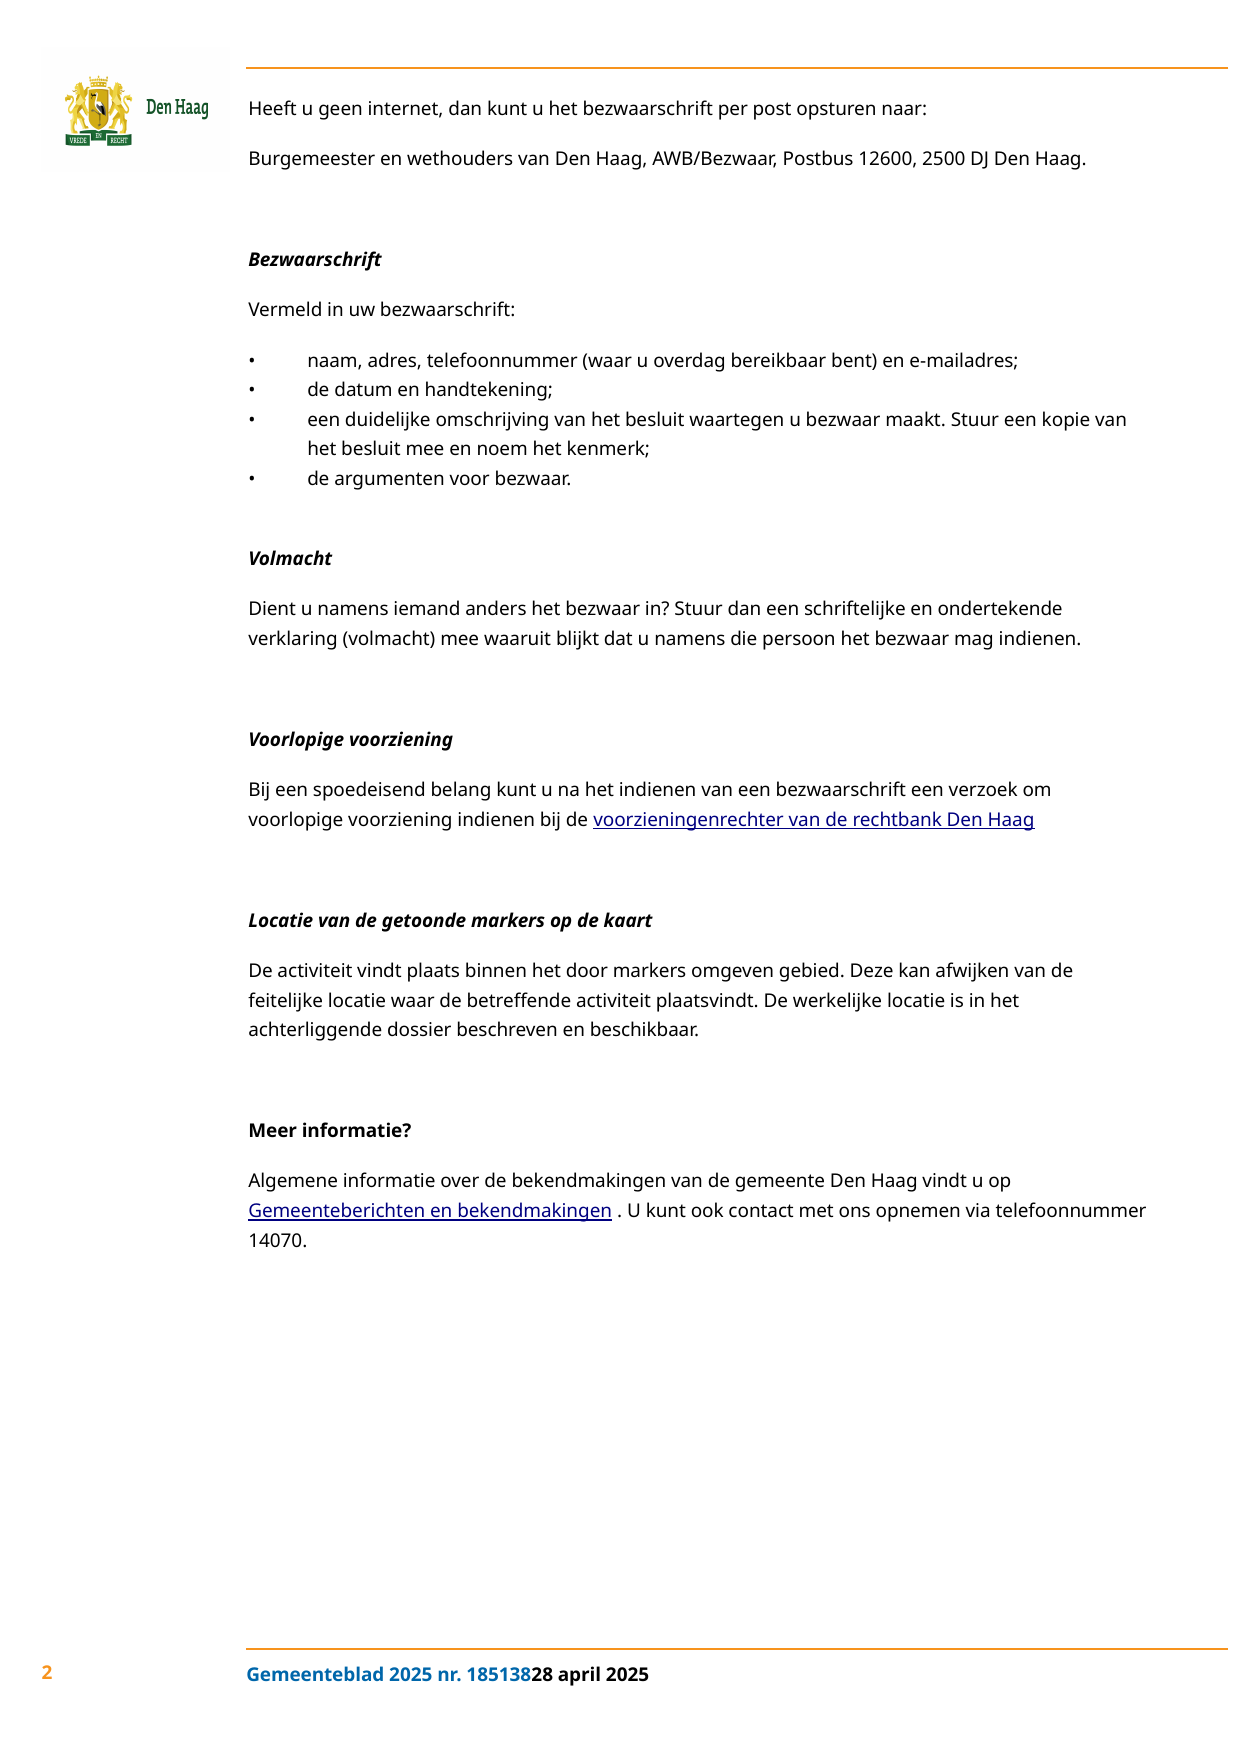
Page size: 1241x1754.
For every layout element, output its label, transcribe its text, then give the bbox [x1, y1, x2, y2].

text Vermeld in uw bezwaarschrift: [248, 296, 1152, 322]
text Locatie van de getoonde markers op de kaart [248, 907, 1152, 933]
list naam, adres, telefoonnummer (waar u overdag bereikbaar bent) en e-mailadres; [248, 347, 1152, 373]
list een duidelijke omschrijving van het besluit waartegen u bezwaar maakt. Stuur een kopie van het besluit mee en noem het kenmerk; [248, 406, 1152, 461]
list de datum en handtekening; [248, 376, 1152, 402]
text Volmacht [248, 545, 1152, 571]
text Meer informatie? [248, 1117, 1152, 1143]
picture [41, 47, 231, 172]
text Voorlopige voorziening [248, 726, 1152, 752]
text Bezwaarschrift [248, 246, 1152, 272]
text Bij een spoedeisend belang kunt u na het indienen van een bezwaarschrift een verzoek om voorlopige voorziening indienen bij de voorzieningenrechter van de rechtbank Den Haag [248, 776, 1152, 832]
text De activiteit vindt plaats binnen het door markers omgeven gebied. Deze kan afwijken van de feitelijke locatie waar de betreffende activiteit plaatsvindt. De werkelijke locatie is in het achterliggende dossier beschreven en beschikbaar. [248, 957, 1152, 1042]
text Burgemeester en wethouders van Den Haag, AWB/Bezwaar, Postbus 12600, 2500 DJ Den Haag. [248, 145, 1152, 171]
list de argumenten voor bezwaar. [248, 465, 1152, 491]
text Dient u namens iemand anders het bezwaar in? Stuur dan een schriftelijke en ondertekende verklaring (volmacht) mee waaruit blijkt dat u namens die persoon het bezwaar mag indienen. [248, 596, 1152, 651]
text Algemene informatie over de bekendmakingen van de gemeente Den Haag vindt u op Gemeenteberichten en bekendmakingen . U kunt ook contact met ons opnemen via telefoonnummer 14070. [248, 1168, 1152, 1253]
text Heeft u geen internet, dan kunt u het bezwaarschrift per post opsturen naar: [248, 95, 1152, 121]
